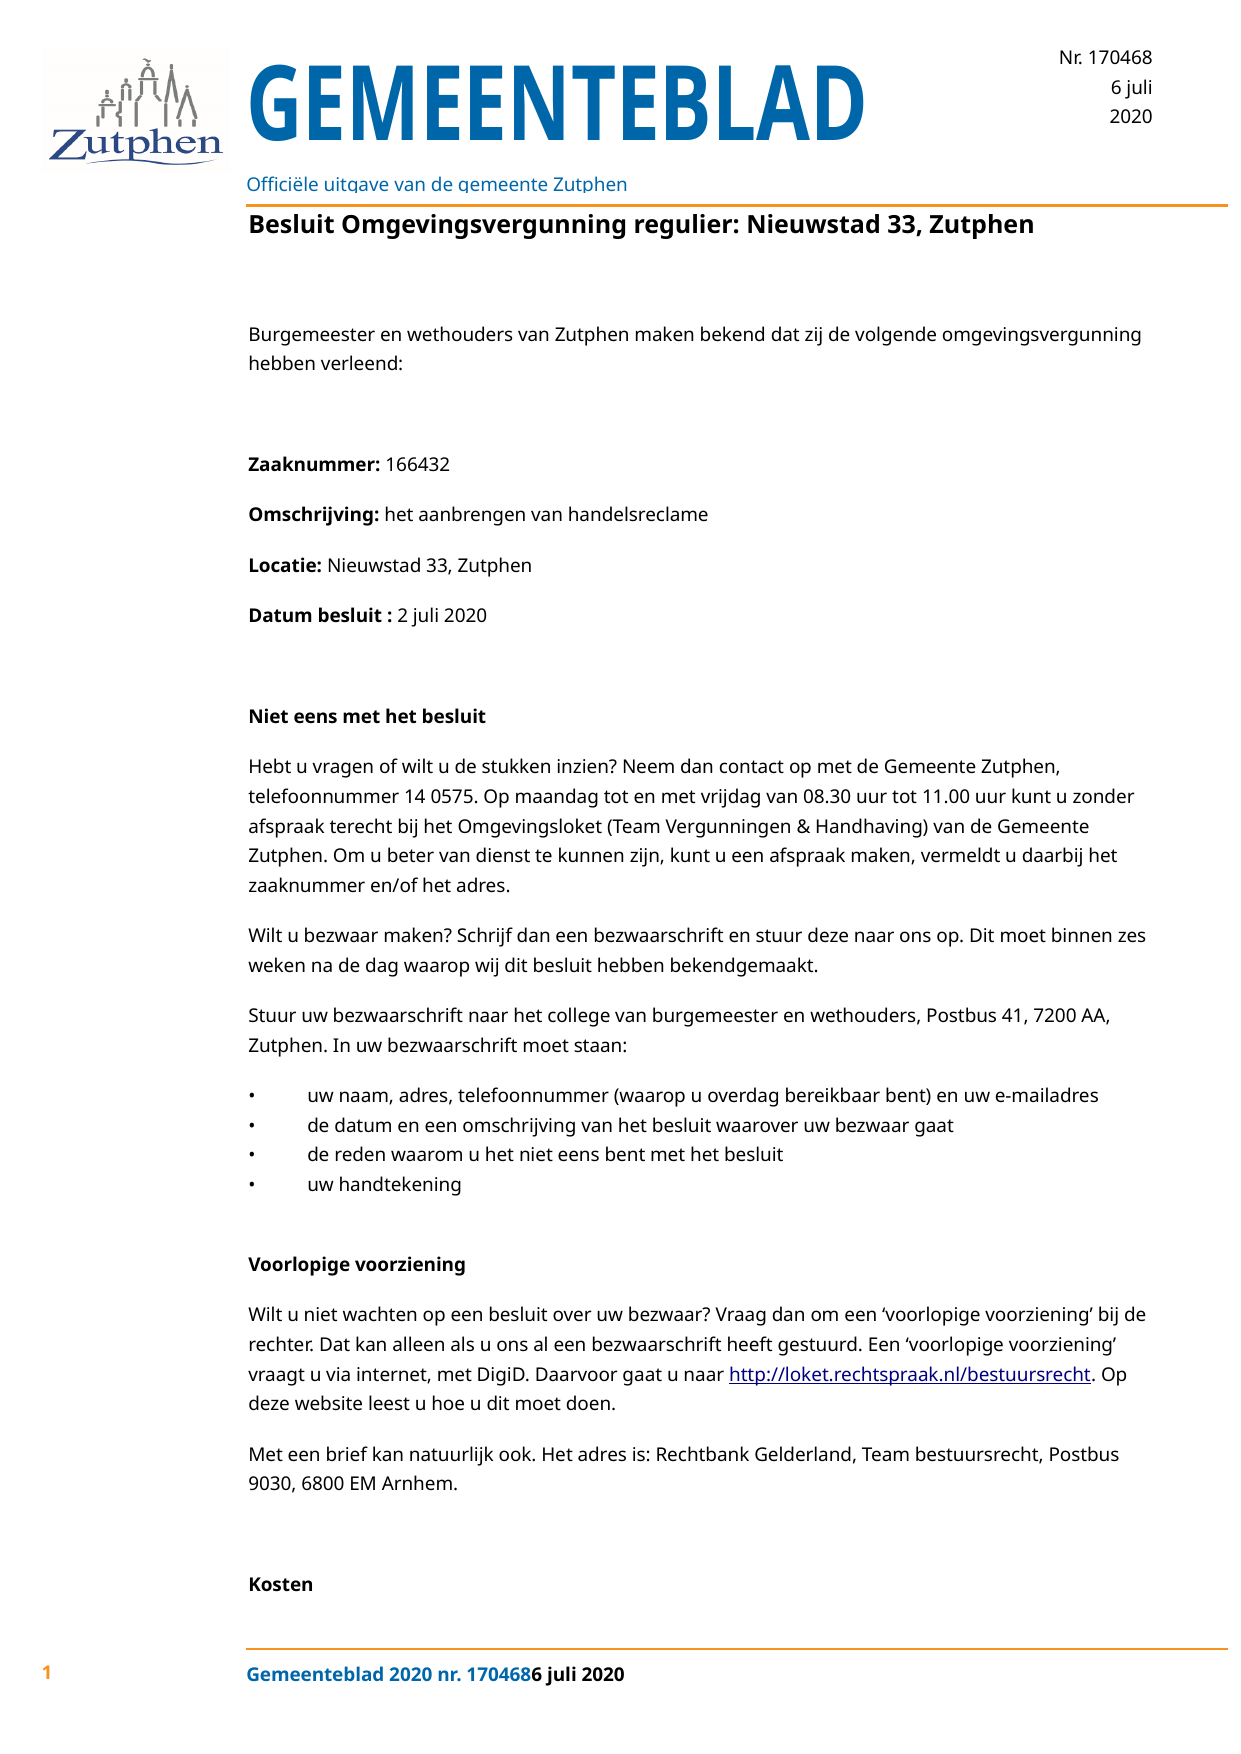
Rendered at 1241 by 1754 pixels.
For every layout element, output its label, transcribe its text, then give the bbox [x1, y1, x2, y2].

text Kosten [248, 1571, 1152, 1597]
text Wilt u bezwaar maken? Schrijf dan een bezwaarschrift en stuur deze naar ons op. Dit moet binnen zes weken na de dag waarop wij dit besluit hebben bekendgemaakt. [248, 922, 1152, 978]
list de reden waarom u het niet eens bent met het besluit [248, 1142, 1152, 1167]
text Locatie: Nieuwstad 33, Zutphen [248, 552, 1152, 578]
text Hebt u vragen of wilt u de stukken inzien? Neem dan contact op met de Gemeente Zutphen, telefoonnummer 14 0575. Op maandag tot en met vrijdag van 08.30 uur tot 11.00 uur kunt u zonder afspraak terecht bij het Omgevingsloket (Team Vergunningen & Handhaving) van de Gemeente Zutphen. Om u beter van dienst te kunnen zijn, kunt u een afspraak maken, vermeldt u daarbij het zaaknummer en/of het adres. [248, 754, 1152, 898]
list uw naam, adres, telefoonnummer (waarop u overdag bereikbaar bent) en uw e-mailadres [248, 1082, 1152, 1108]
text Zaaknummer: 166432 [248, 451, 1152, 477]
list de datum en een omschrijving van het besluit waarover uw bezwaar gaat [248, 1112, 1152, 1138]
picture [41, 47, 231, 172]
text Niet eens met het besluit [248, 703, 1152, 729]
text Omschrijving: het aanbrengen van handelsreclame [248, 502, 1152, 527]
text Wilt u niet wachten op een besluit over uw bezwaar? Vraag dan om een ‘voorlopige voorziening’ bij de rechter. Dat kan alleen als u ons al een bezwaarschrift heeft gestuurd. Een ‘voorlopige voorziening’ vraagt u via internet, met DigiD. Daarvoor gaat u naar http://loket.rechtspraak.nl/bestuursrecht. Op deze website leest u hoe u dit moet doen. [248, 1302, 1152, 1416]
text Besluit Omgevingsvergunning regulier: Nieuwstad 33, Zutphen [248, 207, 1152, 241]
text Voorlopige voorziening [248, 1251, 1152, 1277]
text Met een brief kan natuurlijk ook. Het adres is: Rechtbank Gelderland, Team bestuursrecht, Postbus 9030, 6800 EM Arnhem. [248, 1441, 1152, 1496]
list uw handtekening [248, 1171, 1152, 1197]
text Burgemeester en wethouders van Zutphen maken bekend dat zij de volgende omgevingsvergunning hebben verleend: [248, 321, 1152, 376]
text Datum besluit : 2 juli 2020 [248, 602, 1152, 628]
text Stuur uw bezwaarschrift naar het college van burgemeester en wethouders, Postbus 41, 7200 AA, Zutphen. In uw bezwaarschrift moet staan: [248, 1002, 1152, 1058]
